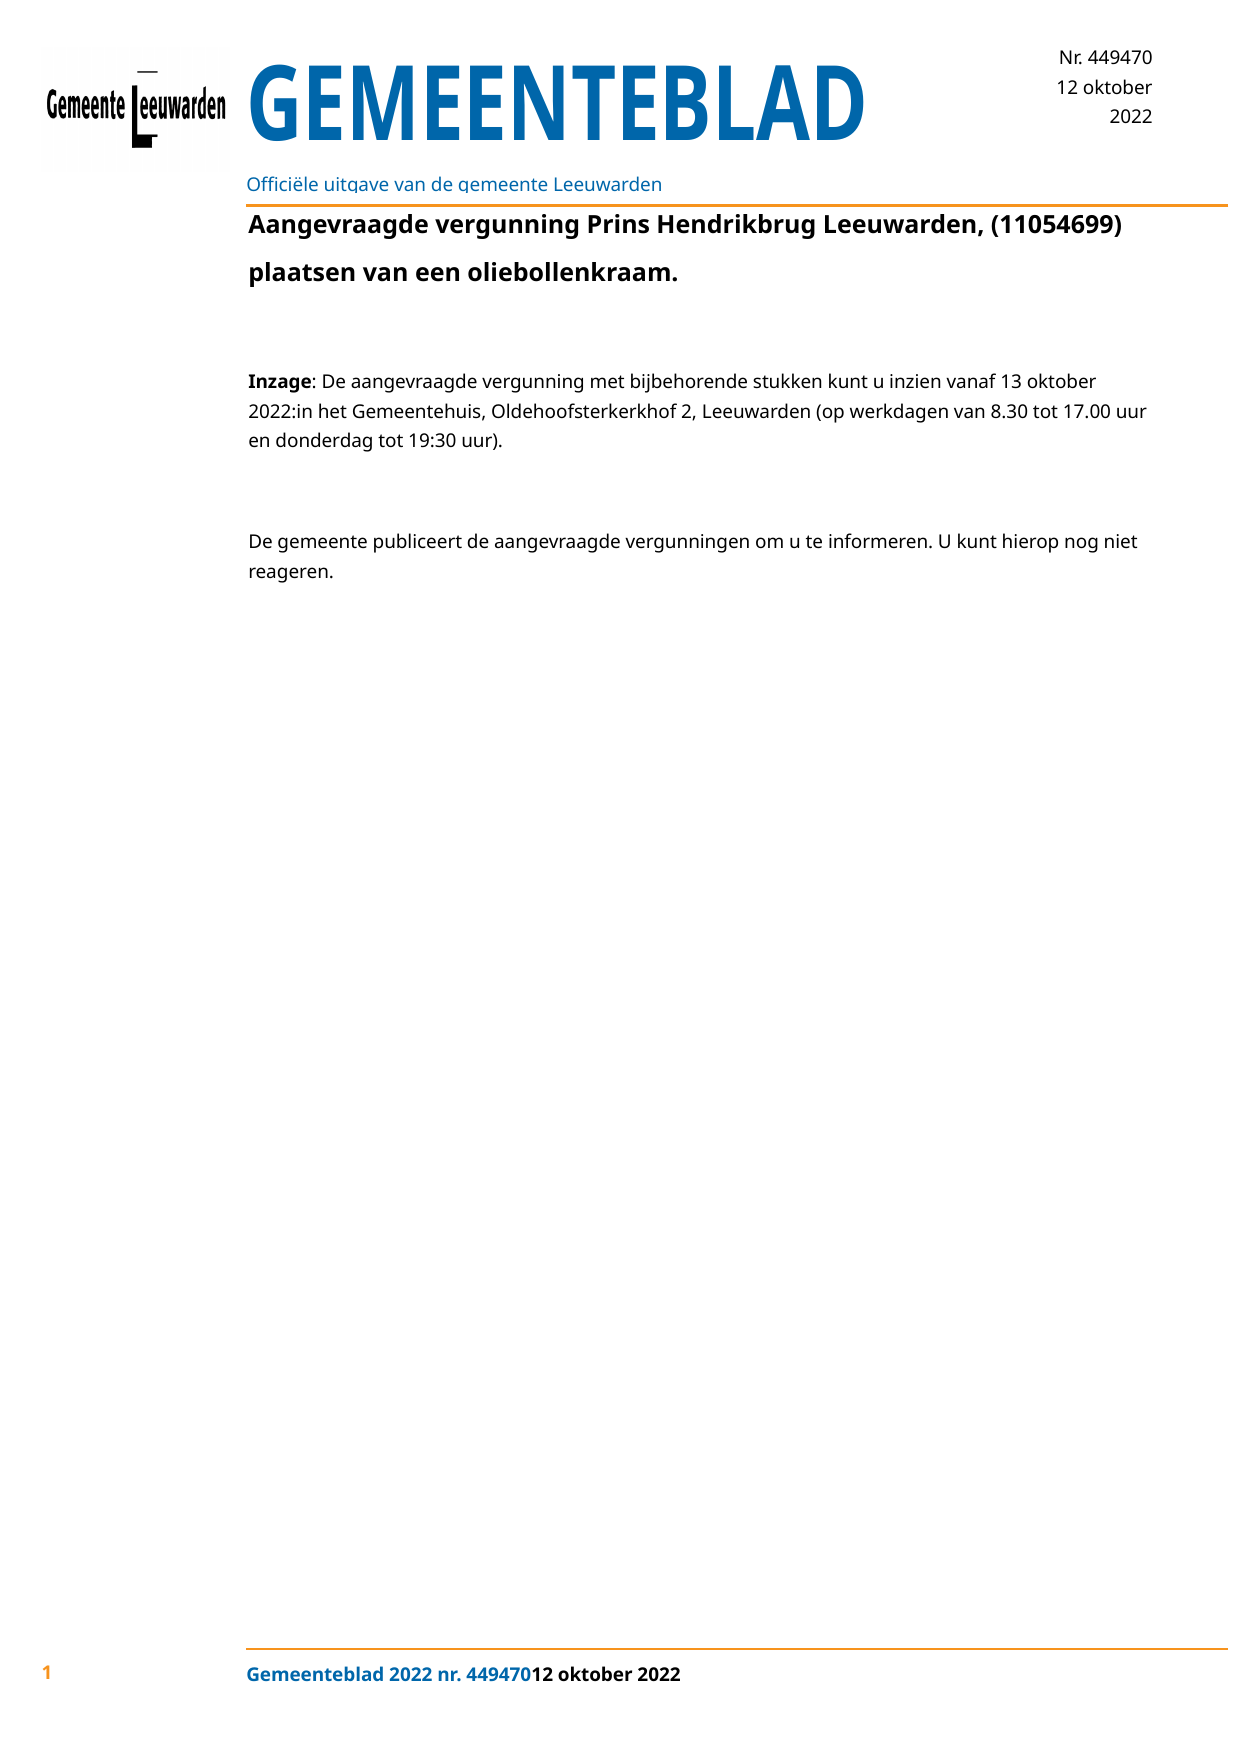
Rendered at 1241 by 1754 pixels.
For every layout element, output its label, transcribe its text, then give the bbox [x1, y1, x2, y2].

picture [41, 47, 231, 172]
text Inzage: De aangevraagde vergunning met bijbehorende stukken kunt u inzien vanaf 13 oktober 2022:in het Gemeentehuis, Oldehoofsterkerkhof 2, Leeuwarden (op werkdagen van 8.30 tot 17.00 uur en donderdag tot 19:30 uur). [248, 368, 1152, 453]
text De gemeente publiceert de aangevraagde vergunningen om u te informeren. U kunt hierop nog niet reageren. [248, 528, 1152, 584]
text Aangevraagde vergunning Prins Hendrikbrug Leeuwarden, (11054699) plaatsen van een oliebollenkraam. [248, 207, 1152, 288]
